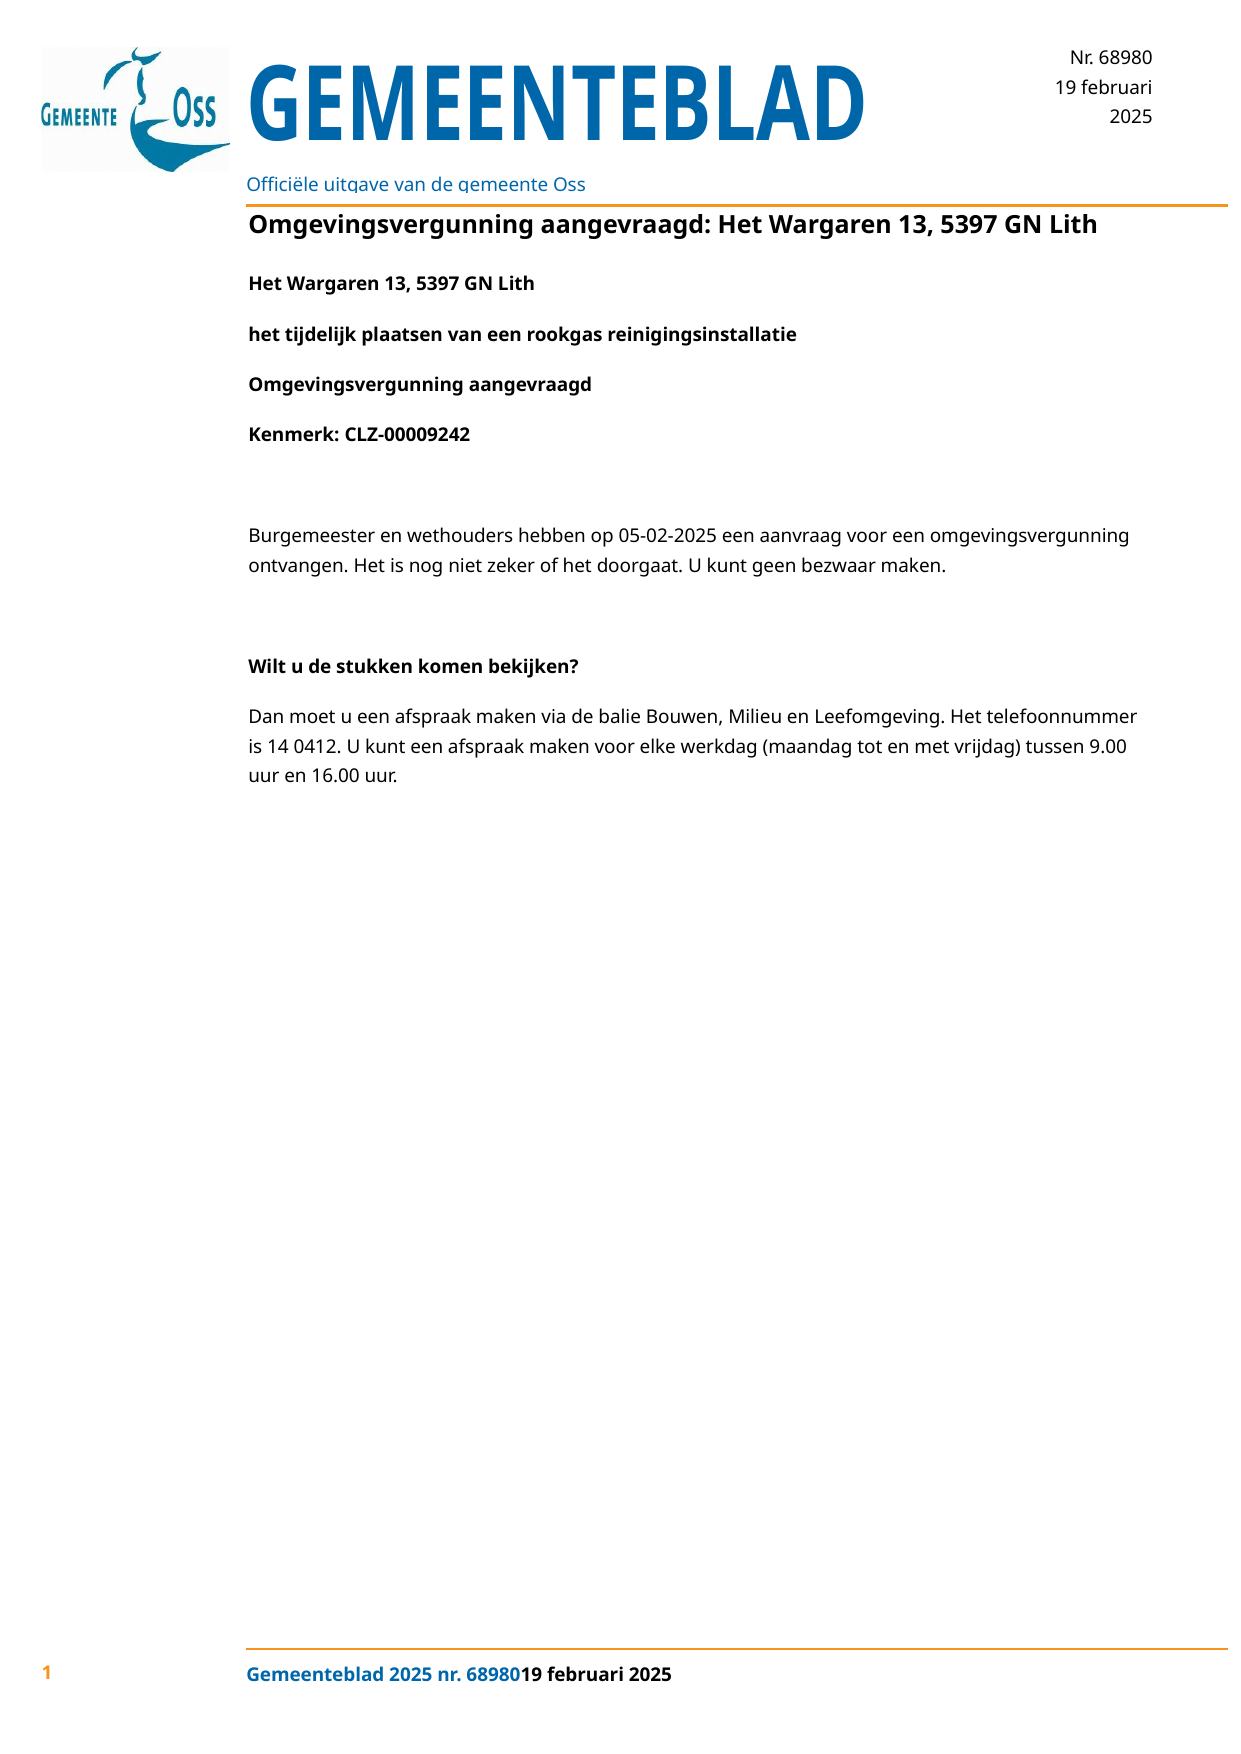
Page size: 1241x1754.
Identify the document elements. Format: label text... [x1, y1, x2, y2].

picture [41, 47, 231, 172]
text Burgemeester en wethouders hebben op 05-02-2025 een aanvraag voor een omgevingsvergunning ontvangen. Het is nog niet zeker of het doorgaat. U kunt geen bezwaar maken. [248, 522, 1152, 578]
text Kenmerk: CLZ-00009242 [248, 422, 1152, 447]
text het tijdelijk plaatsen van een rookgas reinigingsinstallatie [248, 321, 1152, 346]
text Omgevingsvergunning aangevraagd: Het Wargaren 13, 5397 GN Lith [248, 207, 1152, 241]
text Het Wargaren 13, 5397 GN Lith [248, 270, 1152, 296]
text Wilt u de stukken komen bekijken? [248, 653, 1152, 678]
text Omgevingsvergunning aangevraagd [248, 371, 1152, 397]
text Dan moet u een afspraak maken via de balie Bouwen, Milieu en Leefomgeving. Het telefoonnummer is 14 0412. U kunt een afspraak maken voor elke werkdag (maandag tot en met vrijdag) tussen 9.00 uur en 16.00 uur. [248, 703, 1152, 788]
